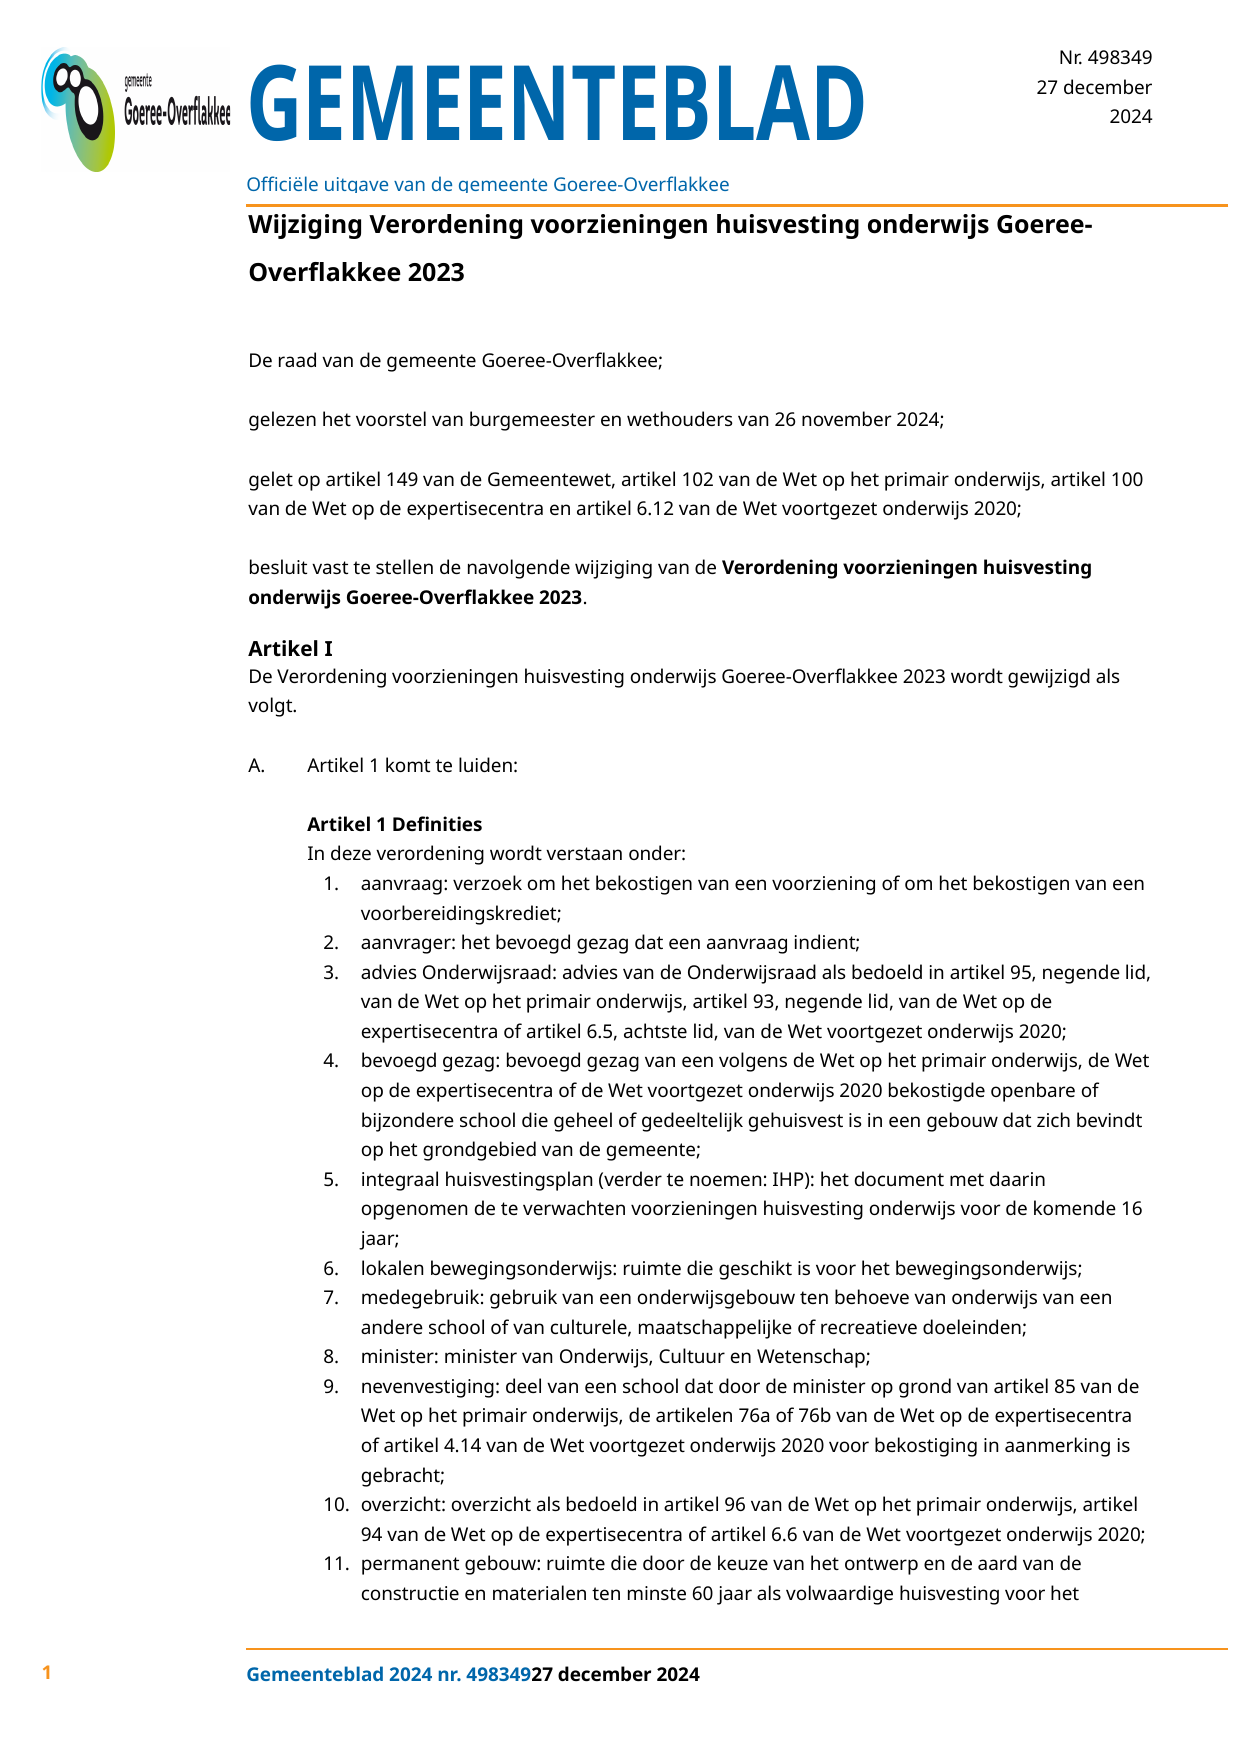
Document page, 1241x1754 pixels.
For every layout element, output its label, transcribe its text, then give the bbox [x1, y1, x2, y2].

list aanvraag: verzoek om het bekostigen van een voorziening of om het bekostigen van een voorbereidingskrediet; [323, 870, 1152, 925]
list integraal huisvestingsplan (verder te noemen: IHP): het document met daarin opgenomen de te verwachten voorzieningen huisvesting onderwijs voor de komende 16 jaar; [323, 1166, 1152, 1251]
text Artikel I [248, 634, 1152, 663]
list permanent gebouw: ruimte die door de keuze van het ontwerp en de aard van de constructie en materialen ten minste 60 jaar als volwaardige huisvesting voor het [323, 1551, 1152, 1606]
picture [41, 47, 231, 172]
list Artikel 1 Definities [248, 811, 1152, 837]
list advies Onderwijsraad: advies van de Onderwijsraad als bedoeld in artikel 95, negende lid, van de Wet op het primair onderwijs, artikel 93, negende lid, van de Wet op de expertisecentra of artikel 6.5, achtste lid, van de Wet voortgezet onderwijs 2020; [323, 959, 1152, 1044]
list minister: minister van Onderwijs, Cultuur en Wetenschap; [323, 1343, 1152, 1369]
list Artikel 1 komt te luiden: [248, 752, 1152, 777]
list lokalen bewegingsonderwijs: ruimte die geschikt is voor het bewegingsonderwijs; [323, 1255, 1152, 1280]
text besluit vast te stellen de navolgende wijziging van de Verordening voorzieningen huisvesting onderwijs Goeree-Overflakkee 2023. [248, 554, 1152, 610]
list medegebruik: gebruik van een onderwijsgebouw ten behoeve van onderwijs van een andere school of van culturele, maatschappelijke of recreatieve doeleinden; [323, 1284, 1152, 1339]
text De raad van de gemeente Goeree-Overflakkee; [248, 347, 1152, 373]
text De Verordening voorzieningen huisvesting onderwijs Goeree-Overflakkee 2023 wordt gewijzigd als volgt. [248, 663, 1152, 718]
text gelet op artikel 149 van de Gemeentewet, artikel 102 van de Wet op het primair onderwijs, artikel 100 van de Wet op de expertisecentra en artikel 6.12 van de Wet voortgezet onderwijs 2020; [248, 466, 1152, 521]
list In deze verordening wordt verstaan onder: [248, 841, 1152, 866]
list bevoegd gezag: bevoegd gezag van een volgens de Wet op het primair onderwijs, de Wet op de expertisecentra of de Wet voortgezet onderwijs 2020 bekostigde openbare of bijzondere school die geheel of gedeeltelijk gehuisvest is in een gebouw dat zich bevindt op het grondgebied van de gemeente; [323, 1048, 1152, 1162]
text Wijziging Verordening voorzieningen huisvesting onderwijs Goeree-Overflakkee 2023 [248, 207, 1152, 288]
text gelezen het voorstel van burgemeester en wethouders van 26 november 2024; [248, 407, 1152, 432]
list aanvrager: het bevoegd gezag dat een aanvraag indient; [323, 929, 1152, 955]
list overzicht: overzicht als bedoeld in artikel 96 van de Wet op het primair onderwijs, artikel 94 van de Wet op de expertisecentra of artikel 6.6 van de Wet voortgezet onderwijs 2020; [323, 1491, 1152, 1547]
list nevenvestiging: deel van een school dat door de minister op grond van artikel 85 van de Wet op het primair onderwijs, de artikelen 76a of 76b van de Wet op de expertisecentra of artikel 4.14 van de Wet voortgezet onderwijs 2020 voor bekostiging in aanmerking is gebracht; [323, 1373, 1152, 1487]
